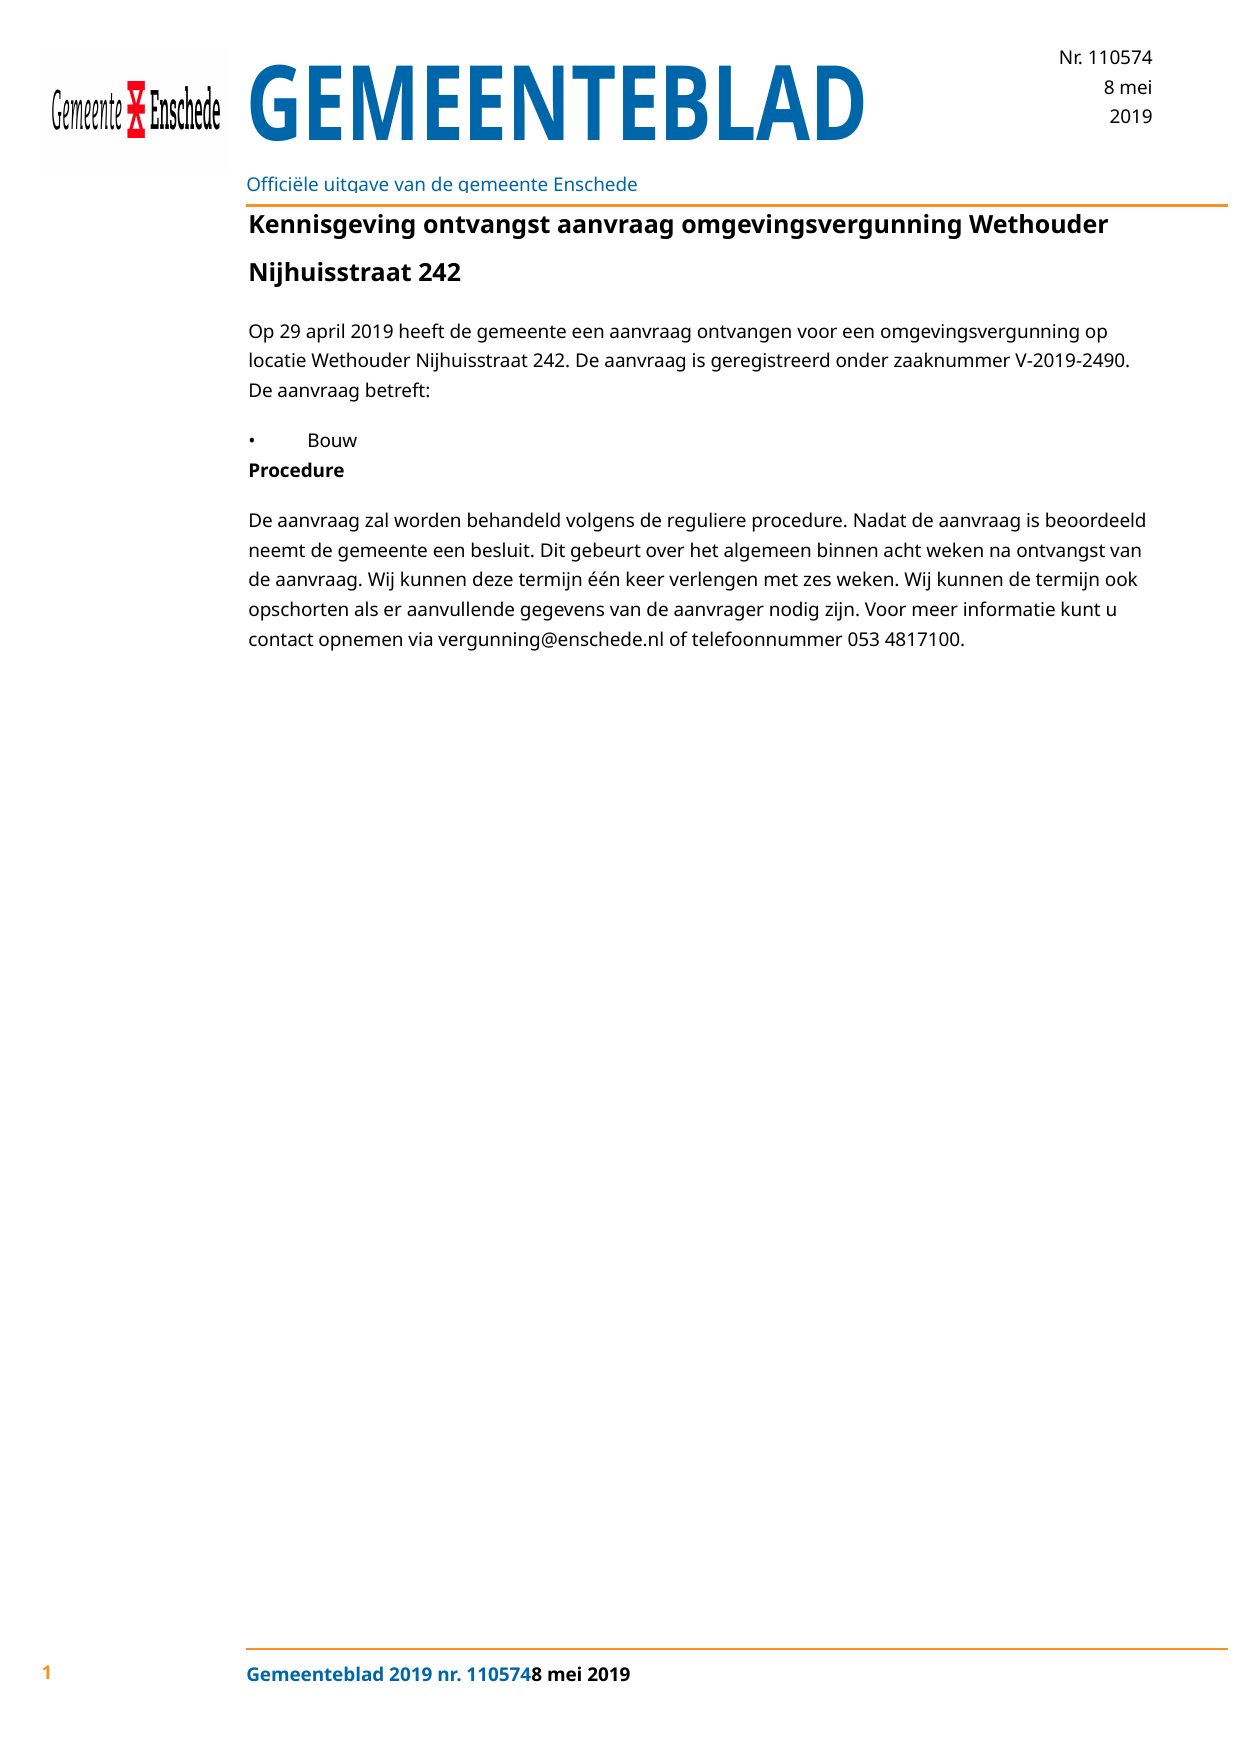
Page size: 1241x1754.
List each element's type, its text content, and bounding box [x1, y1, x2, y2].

picture [41, 47, 231, 172]
text De aanvraag zal worden behandeld volgens de reguliere procedure. Nadat de aanvraag is beoordeeld neemt de gemeente een besluit. Dit gebeurt over het algemeen binnen acht weken na ontvangst van de aanvraag. Wij kunnen deze termijn één keer verlengen met zes weken. Wij kunnen de termijn ook opschorten als er aanvullende gegevens van de aanvrager nodig zijn. Voor meer informatie kunt u contact opnemen via vergunning@enschede.nl of telefoonnummer 053 4817100. [248, 507, 1152, 652]
list Bouw [248, 427, 1152, 453]
text Kennisgeving ontvangst aanvraag omgevingsvergunning Wethouder Nijhuisstraat 242 [248, 207, 1152, 288]
text Procedure [248, 457, 1152, 483]
text Op 29 april 2019 heeft de gemeente een aanvraag ontvangen voor een omgevingsvergunning op locatie Wethouder Nijhuisstraat 242. De aanvraag is geregistreerd onder zaaknummer V-2019-2490. De aanvraag betreft: [248, 318, 1152, 403]
